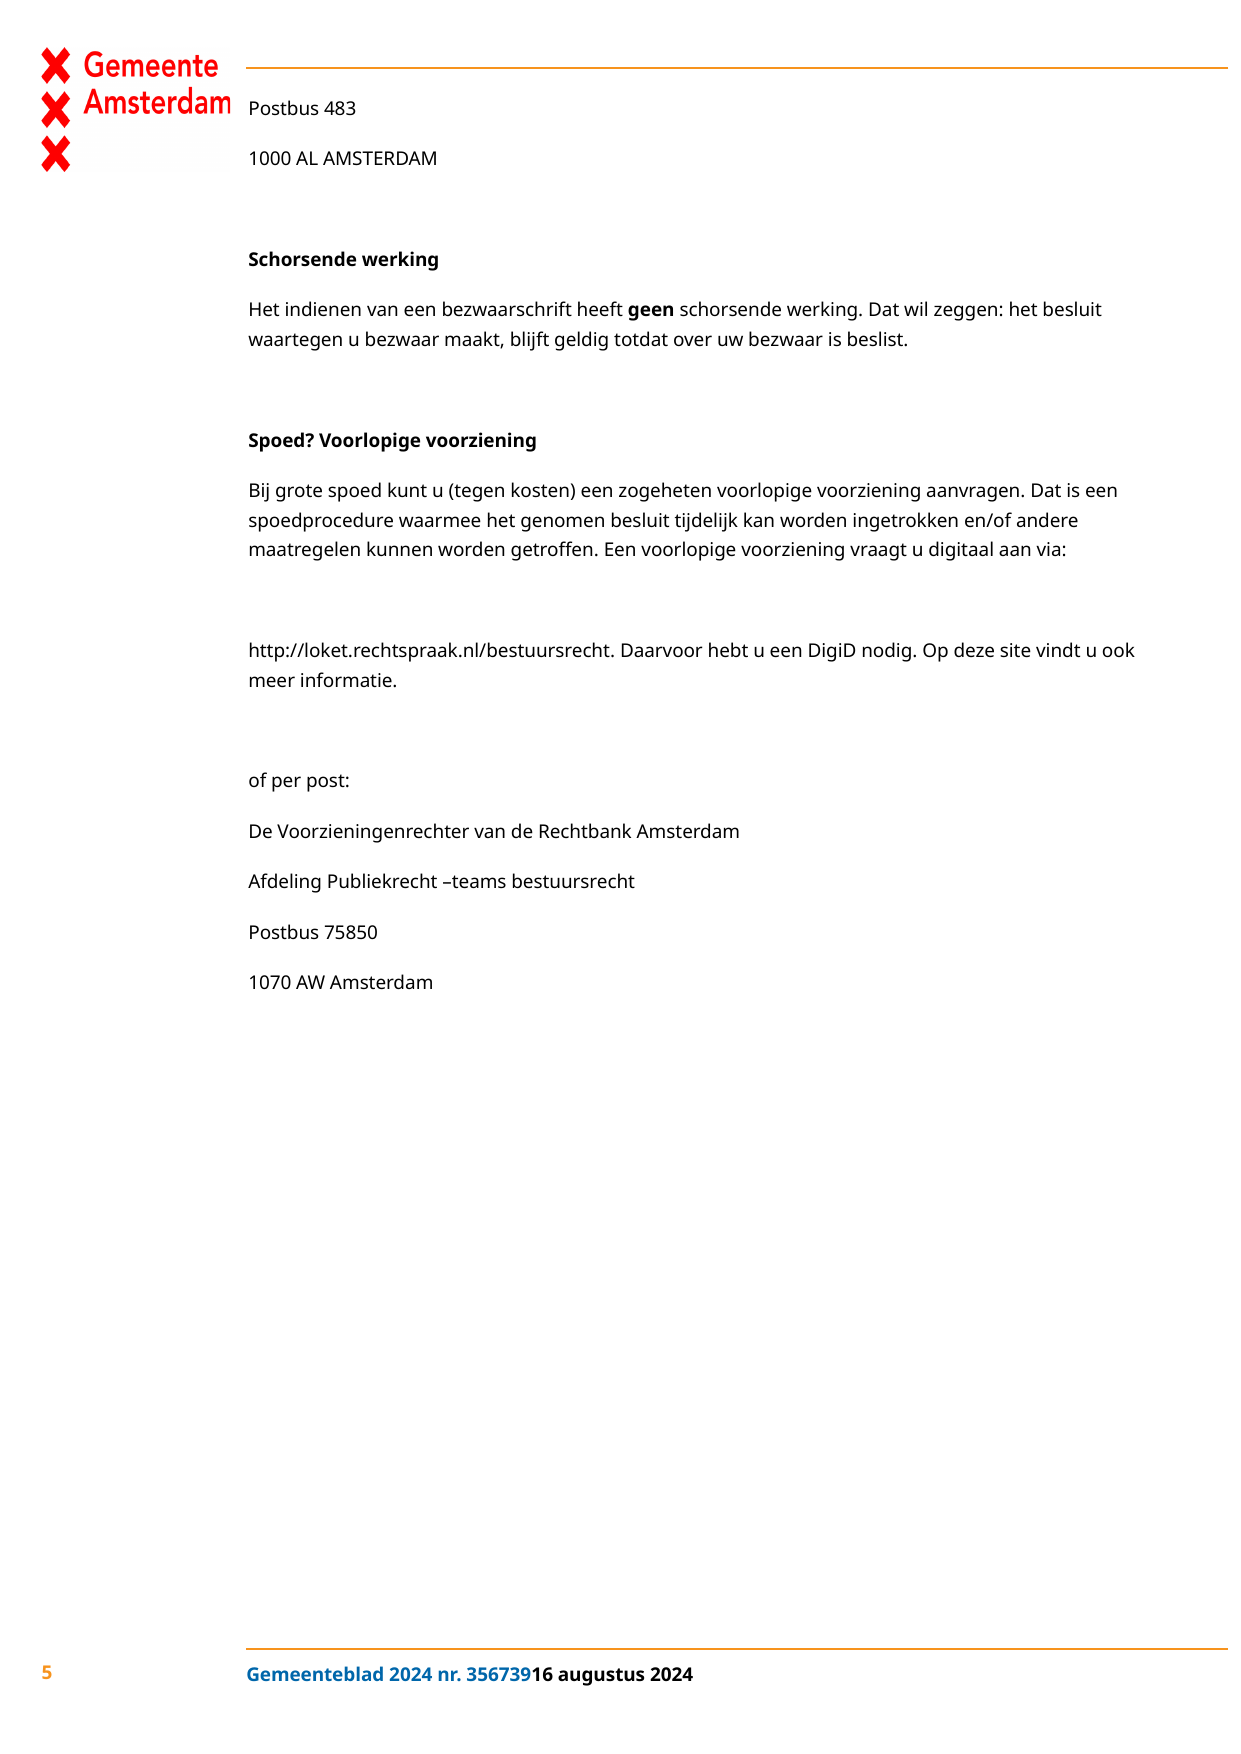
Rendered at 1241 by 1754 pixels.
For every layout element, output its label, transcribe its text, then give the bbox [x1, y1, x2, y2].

text Spoed? Voorlopige voorziening [248, 427, 1152, 453]
text Schorsende werking [248, 246, 1152, 272]
text 1000 AL AMSTERDAM [248, 145, 1152, 171]
text De Voorzieningenrechter van de Rechtbank Amsterdam [248, 818, 1152, 844]
picture [41, 47, 231, 172]
text Het indienen van een bezwaarschrift heeft geen schorsende werking. Dat wil zeggen: het besluit waartegen u bezwaar maakt, blijft geldig totdat over uw bezwaar is beslist. [248, 296, 1152, 352]
text Bij grote spoed kunt u (tegen kosten) een zogeheten voorlopige voorziening aanvragen. Dat is een spoedprocedure waarmee het genomen besluit tijdelijk kan worden ingetrokken en/of andere maatregelen kunnen worden getroffen. Een voorlopige voorziening vraagt u digitaal aan via: [248, 477, 1152, 562]
text Afdeling Publiekrecht –teams bestuursrecht [248, 868, 1152, 894]
text http://loket.rechtspraak.nl/bestuursrecht. Daarvoor hebt u een DigiD nodig. Op deze site vindt u ook meer informatie. [248, 637, 1152, 693]
text 1070 AW Amsterdam [248, 969, 1152, 995]
text Postbus 483 [248, 95, 1152, 121]
text of per post: [248, 768, 1152, 793]
text Postbus 75850 [248, 919, 1152, 945]
